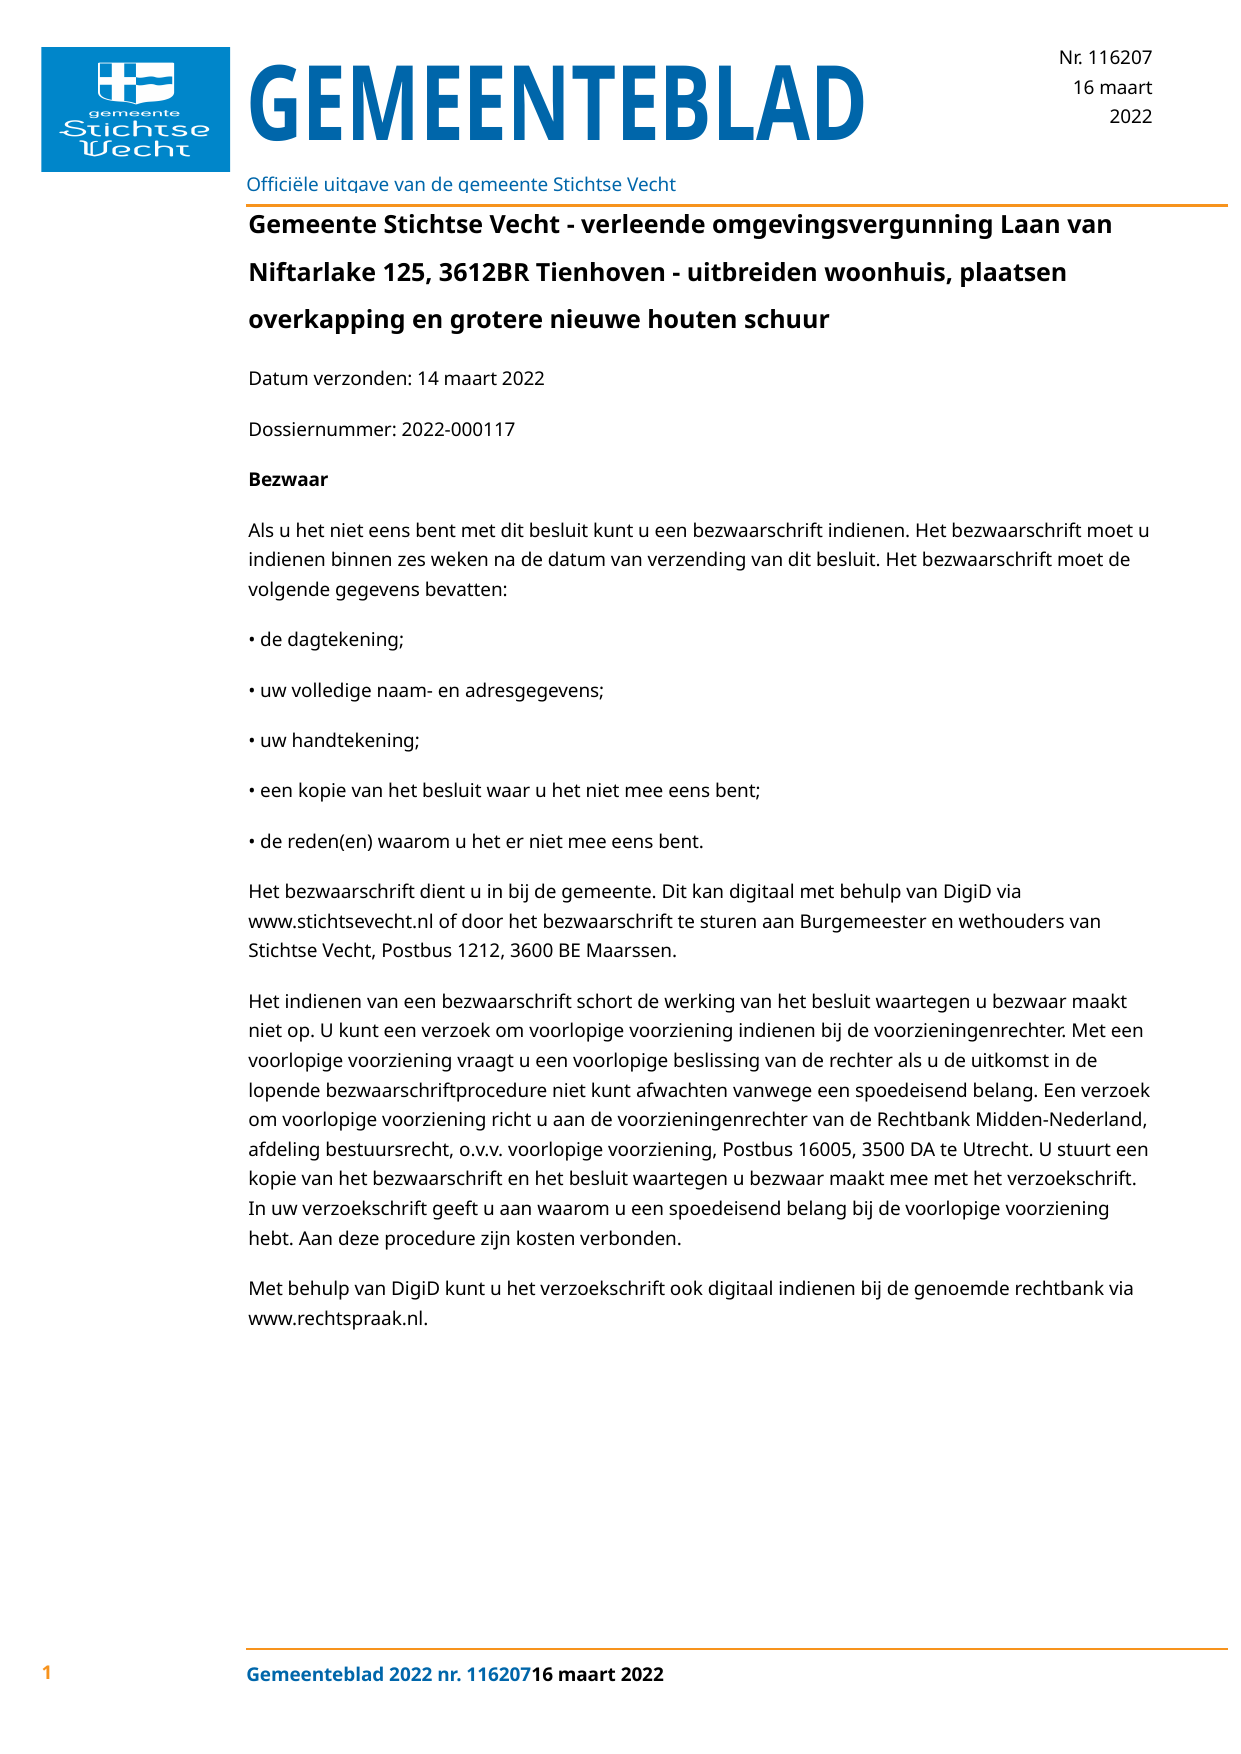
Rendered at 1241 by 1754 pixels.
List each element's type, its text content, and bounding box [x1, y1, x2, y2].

text Het indienen van een bezwaarschrift schort de werking van het besluit waartegen u bezwaar maakt niet op. U kunt een verzoek om voorlopige voorziening indienen bij de voorzieningenrechter. Met een voorlopige voorziening vraagt u een voorlopige beslissing van de rechter als u de uitkomst in de lopende bezwaarschriftprocedure niet kunt afwachten vanwege een spoedeisend belang. Een verzoek om voorlopige voorziening richt u aan de voorzieningenrechter van de Rechtbank Midden-Nederland, afdeling bestuursrecht, o.v.v. voorlopige voorziening, Postbus 16005, 3500 DA te Utrecht. U stuurt een kopie van het bezwaarschrift en het besluit waartegen u bezwaar maakt mee met het verzoekschrift. In uw verzoekschrift geeft u aan waarom u een spoedeisend belang bij de voorlopige voorziening hebt. Aan deze procedure zijn kosten verbonden. [248, 988, 1152, 1250]
text • een kopie van het besluit waar u het niet mee eens bent; [248, 778, 1152, 803]
text Gemeente Stichtse Vecht - verleende omgevingsvergunning Laan van Niftarlake 125, 3612BR Tienhoven - uitbreiden woonhuis, plaatsen overkapping en grotere nieuwe houten schuur [248, 207, 1152, 336]
text • uw volledige naam- en adresgegevens; [248, 677, 1152, 702]
text Het bezwaarschrift dient u in bij de gemeente. Dit kan digitaal met behulp van DigiD via www.stichtsevecht.nl of door het bezwaarschrift te sturen aan Burgemeester en wethouders van Stichtse Vecht, Postbus 1212, 3600 BE Maarssen. [248, 878, 1152, 963]
text Als u het niet eens bent met dit besluit kunt u een bezwaarschrift indienen. Het bezwaarschrift moet u indienen binnen zes weken na de datum van verzending van dit besluit. Het bezwaarschrift moet de volgende gegevens bevatten: [248, 517, 1152, 602]
picture [99, 63, 135, 101]
text Bezwaar [248, 466, 1152, 492]
picture [137, 63, 174, 103]
text • de reden(en) waarom u het er niet mee eens bent. [248, 828, 1152, 854]
text • uw handtekening; [248, 727, 1152, 753]
text • de dagtekening; [248, 626, 1152, 652]
text Dossiernummer: 2022-000117 [248, 416, 1152, 442]
text Datum verzonden: 14 maart 2022 [248, 366, 1152, 391]
text Met behulp van DigiD kunt u het verzoekschrift ook digitaal indienen bij de genoemde rechtbank via www.rechtspraak.nl. [248, 1275, 1152, 1330]
